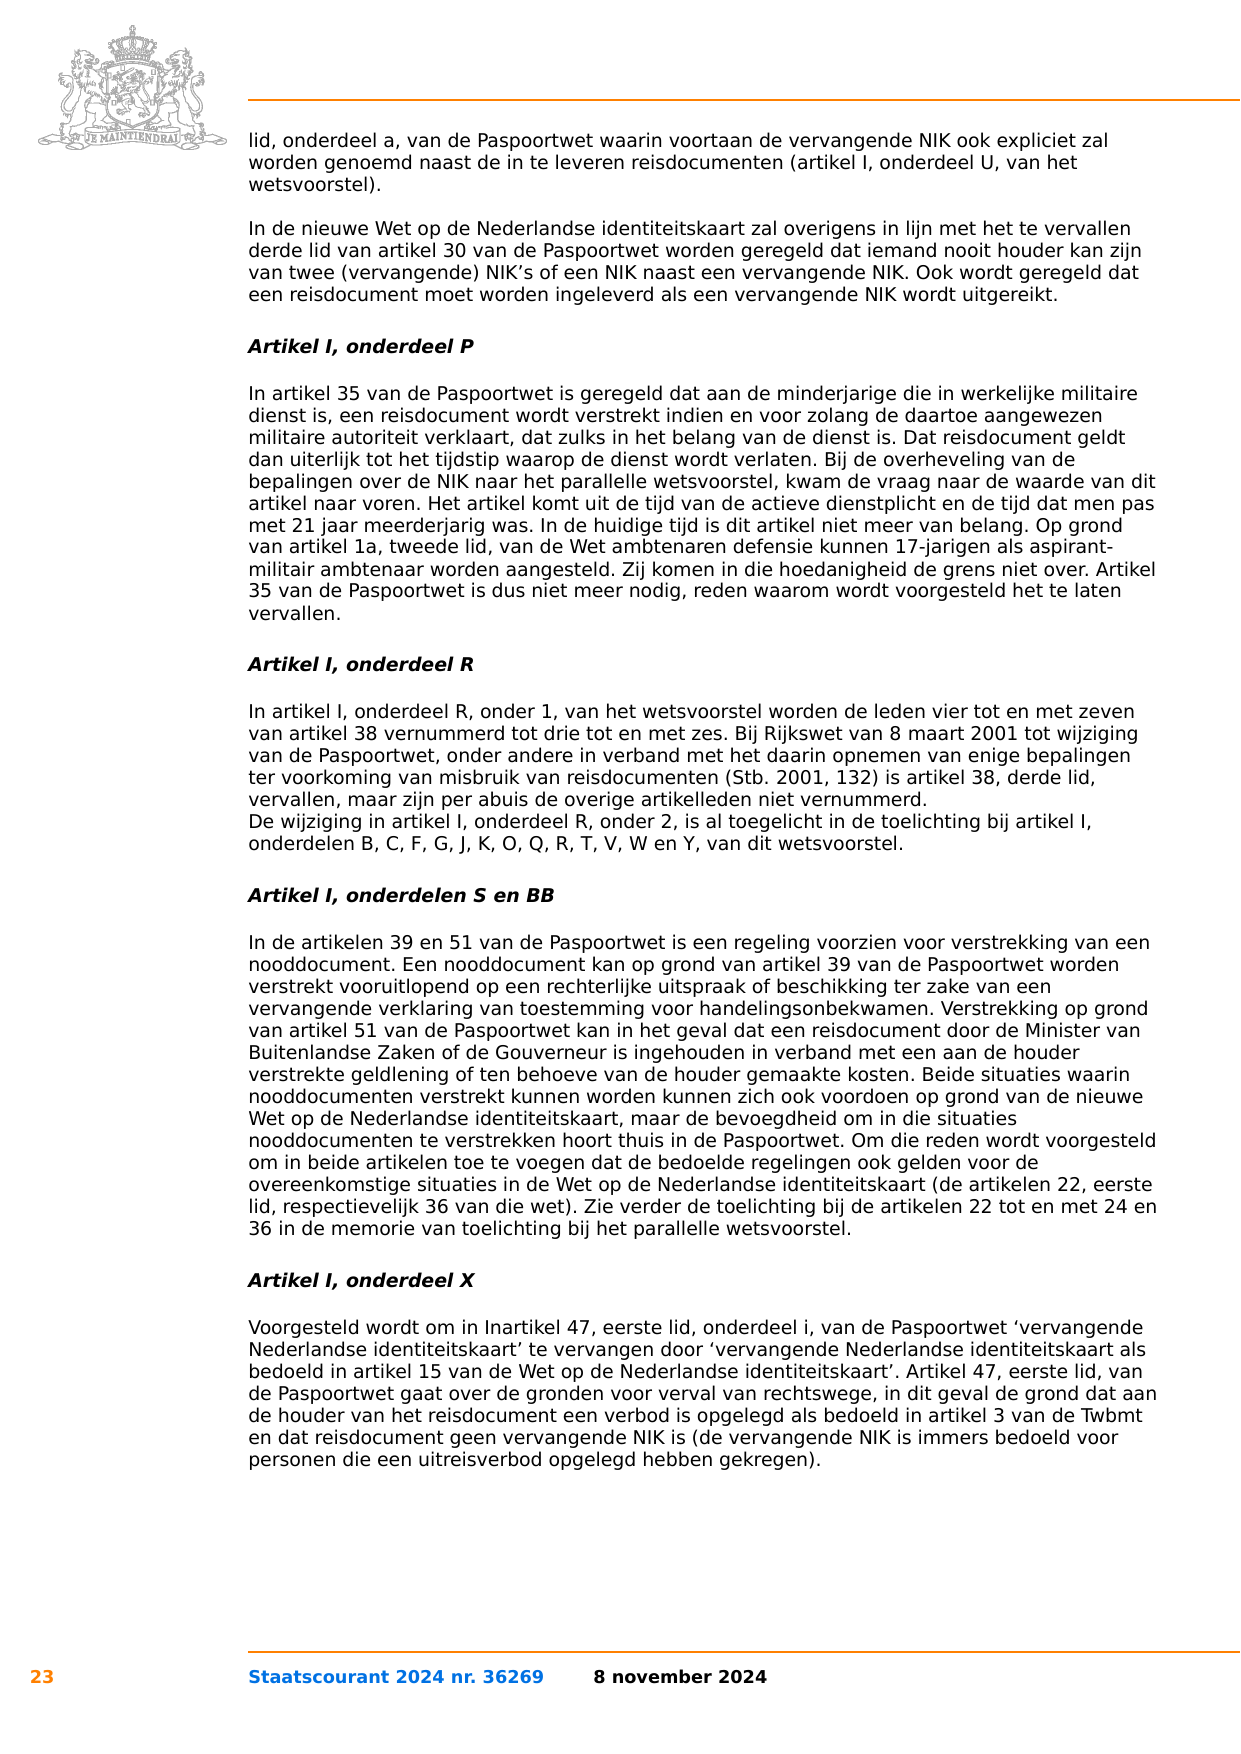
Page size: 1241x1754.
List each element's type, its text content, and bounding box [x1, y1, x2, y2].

text In artikel 35 van de Paspoortwet is geregeld dat aan de minderjarige die in werkelijke militaire dienst is, een reisdocument wordt verstrekt indien en voor zolang de daartoe aangewezen militaire autoriteit verklaart, dat zulks in het belang van de dienst is. Dat reisdocument geldt dan uiterlijk tot het tijdstip waarop de dienst wordt verlaten. Bij de overheveling van de bepalingen over de NIK naar het parallelle wetsvoorstel, kwam de vraag naar de waarde van dit artikel naar voren. Het artikel komt uit de tijd van de actieve dienstplicht en de tijd dat men pas met 21 jaar meerderjarig was. In de huidige tijd is dit artikel niet meer van belang. Op grond van artikel 1a, tweede lid, van de Wet ambtenaren defensie kunnen 17-jarigen als aspirant-militair ambtenaar worden aangesteld. Zij komen in die hoedanigheid de grens niet over. Artikel 35 van de Paspoortwet is dus niet meer nodig, reden waarom wordt voorgesteld het te laten vervallen. [248, 383, 1163, 624]
subtitle Artikel I, onderdeel X [248, 1270, 1163, 1292]
subtitle Artikel I, onderdelen S en BB [248, 885, 1163, 907]
subtitle Artikel I, onderdeel P [248, 336, 1163, 358]
picture [38, 25, 227, 150]
text In de nieuwe Wet op de Nederlandse identiteitskaart zal overigens in lijn met het te vervallen derde lid van artikel 30 van de Paspoortwet worden geregeld dat iemand nooit houder kan zijn van twee (vervangende) NIK’s of een NIK naast een vervangende NIK. Ook wordt geregeld dat een reisdocument moet worden ingeleverd als een vervangende NIK wordt uitgereikt. [248, 218, 1163, 306]
text De wijziging in artikel I, onderdeel R, onder 2, is al toegelicht in de toelichting bij artikel I, onderdelen B, C, F, G, J, K, O, Q, R, T, V, W en Y, van dit wetsvoorstel. [248, 811, 1163, 855]
text In artikel I, onderdeel R, onder 1, van het wetsvoorstel worden de leden vier tot en met zeven van artikel 38 vernummerd tot drie tot en met zes. Bij Rijkswet van 8 maart 2001 tot wijziging van de Paspoortwet, onder andere in verband met het daarin opnemen van enige bepalingen ter voorkoming van misbruik van reisdocumenten (Stb. 2001, 132) is artikel 38, derde lid, vervallen, maar zijn per abuis de overige artikelleden niet vernummerd. [248, 701, 1163, 811]
text In de artikelen 39 en 51 van de Paspoortwet is een regeling voorzien voor verstrekking van een nooddocument. Een nooddocument kan op grond van artikel 39 van de Paspoortwet worden verstrekt vooruitlopend op een rechterlijke uitspraak of beschikking ter zake van een vervangende verklaring van toestemming voor handelingsonbekwamen. Verstrekking op grond van artikel 51 van de Paspoortwet kan in het geval dat een reisdocument door de Minister van Buitenlandse Zaken of de Gouverneur is ingehouden in verband met een aan de houder verstrekte geldlening of ten behoeve van de houder gemaakte kosten. Beide situaties waarin nooddocumenten verstrekt kunnen worden kunnen zich ook voordoen op grond van de nieuwe Wet op de Nederlandse identiteitskaart, maar de bevoegdheid om in die situaties nooddocumenten te verstrekken hoort thuis in de Paspoortwet. Om die reden wordt voorgesteld om in beide artikelen toe te voegen dat de bedoelde regelingen ook gelden voor de overeenkomstige situaties in de Wet op de Nederlandse identiteitskaart (de artikelen 22, eerste lid, respectievelijk 36 van die wet). Zie verder de toelichting bij de artikelen 22 tot en met 24 en 36 in de memorie van toelichting bij het parallelle wetsvoorstel. [248, 932, 1163, 1240]
text Voorgesteld wordt om in Inartikel 47, eerste lid, onderdeel i, van de Paspoortwet ‘vervangende Nederlandse identiteitskaart’ te vervangen door ‘vervangende Nederlandse identiteitskaart als bedoeld in artikel 15 van de Wet op de Nederlandse identiteitskaart’. Artikel 47, eerste lid, van de Paspoortwet gaat over de gronden voor verval van rechtswege, in dit geval de grond dat aan de houder van het reisdocument een verbod is opgelegd als bedoeld in artikel 3 van de Twbmt en dat reisdocument geen vervangende NIK is (de vervangende NIK is immers bedoeld voor personen die een uitreisverbod opgelegd hebben gekregen). [248, 1317, 1163, 1471]
text lid, onderdeel a, van de Paspoortwet waarin voortaan de vervangende NIK ook expliciet zal worden genoemd naast de in te leveren reisdocumenten (artikel I, onderdeel U, van het wetsvoorstel). [248, 130, 1163, 196]
subtitle Artikel I, onderdeel R [248, 654, 1163, 676]
